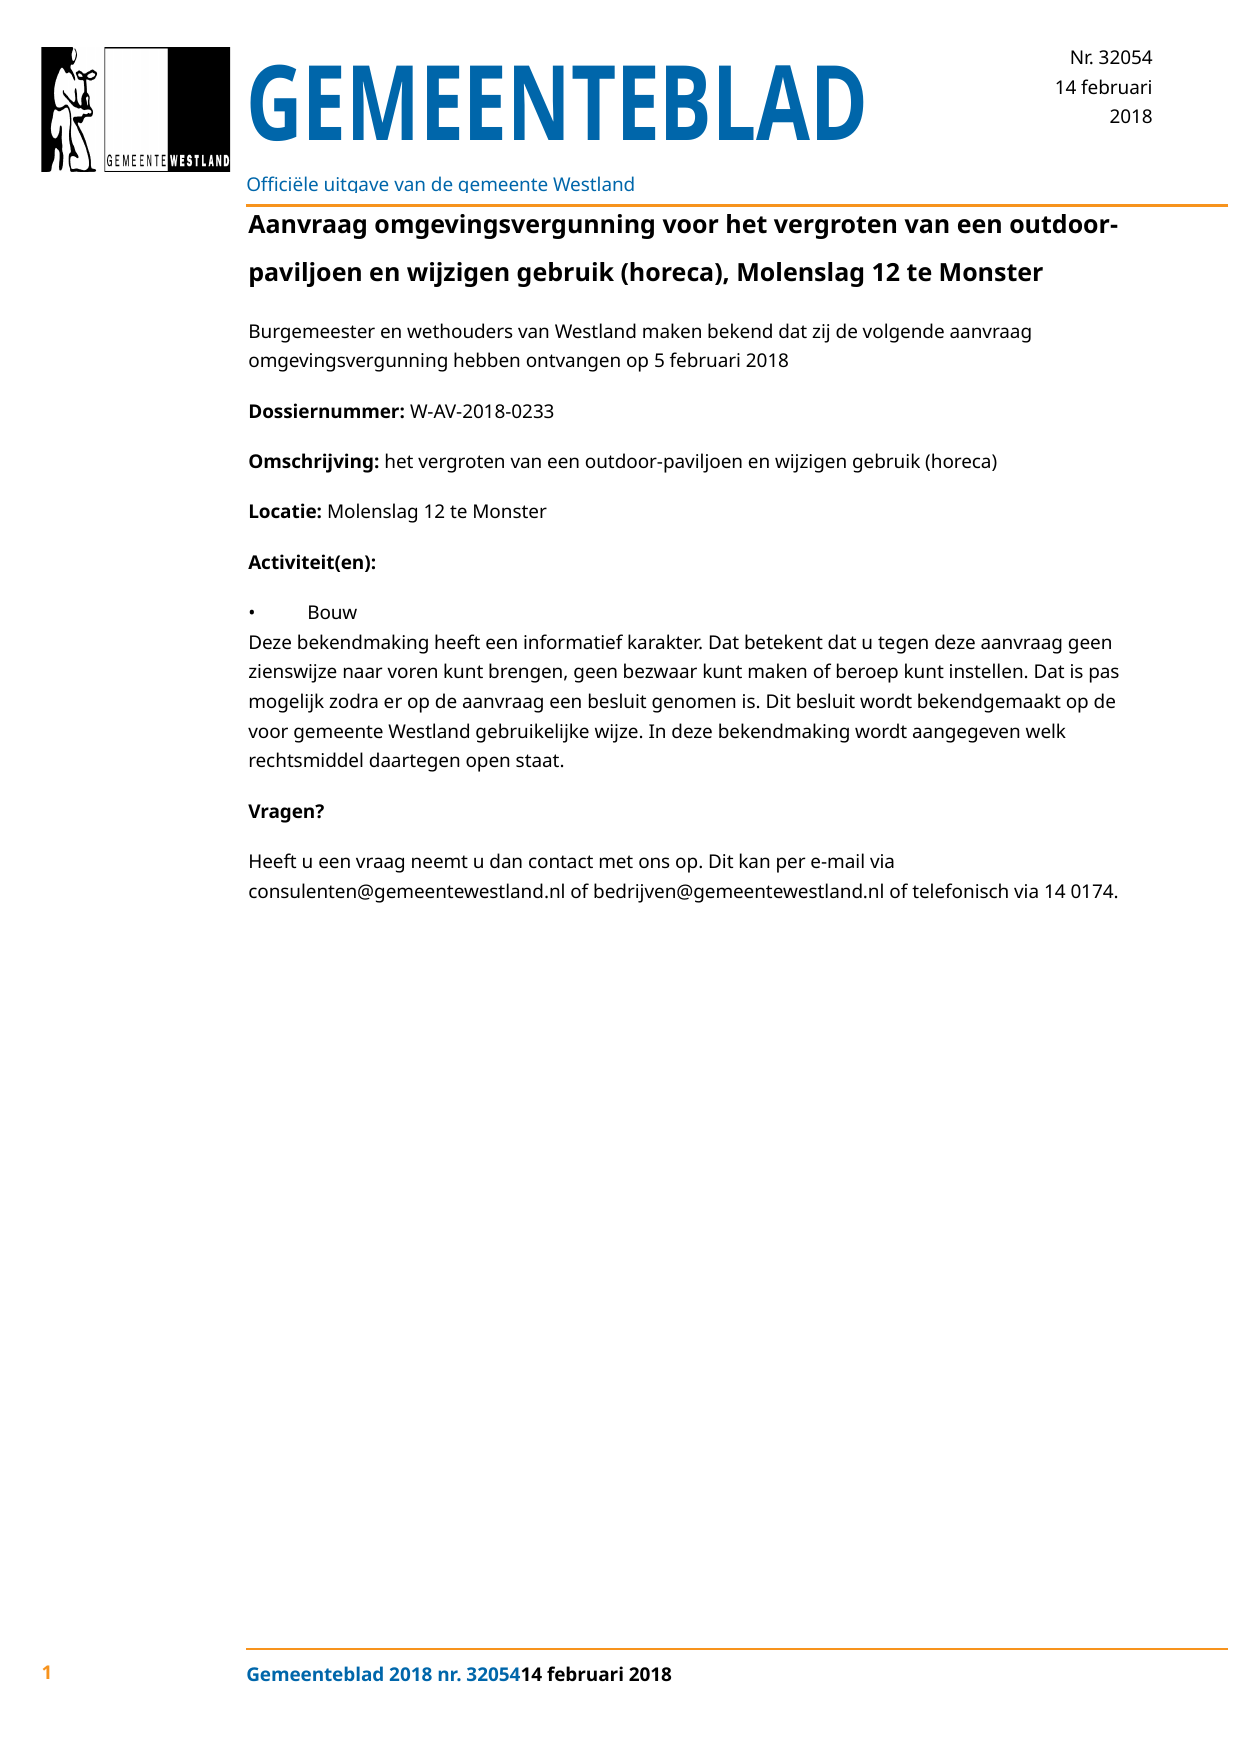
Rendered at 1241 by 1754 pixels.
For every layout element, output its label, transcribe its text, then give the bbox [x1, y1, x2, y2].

text Deze bekendmaking heeft een informatief karakter. Dat betekent dat u tegen deze aanvraag geen zienswijze naar voren kunt brengen, geen bezwaar kunt maken of beroep kunt instellen. Dat is pas mogelijk zodra er op de aanvraag een besluit genomen is. Dit besluit wordt bekendgemaakt op de voor gemeente Westland gebruikelijke wijze. In deze bekendmaking wordt aangegeven welk rechtsmiddel daartegen open staat. [248, 629, 1152, 773]
text Vragen? [248, 798, 1152, 824]
text Aanvraag omgevingsvergunning voor het vergroten van een outdoor-paviljoen en wijzigen gebruik (horeca), Molenslag 12 te Monster [248, 207, 1152, 288]
picture [41, 47, 231, 172]
text Omschrijving: het vergroten van een outdoor-paviljoen en wijzigen gebruik (horeca) [248, 448, 1152, 474]
text Dossiernummer: W-AV-2018-0233 [248, 398, 1152, 424]
text Burgemeester en wethouders van Westland maken bekend dat zij de volgende aanvraag omgevingsvergunning hebben ontvangen op 5 februari 2018 [248, 318, 1152, 373]
text Locatie: Molenslag 12 te Monster [248, 499, 1152, 524]
text Heeft u een vraag neemt u dan contact met ons op. Dit kan per e-mail via consulenten@gemeentewestland.nl of bedrijven@gemeentewestland.nl of telefonisch via 14 0174. [248, 848, 1152, 904]
list Bouw [248, 599, 1152, 625]
text Activiteit(en): [248, 549, 1152, 575]
